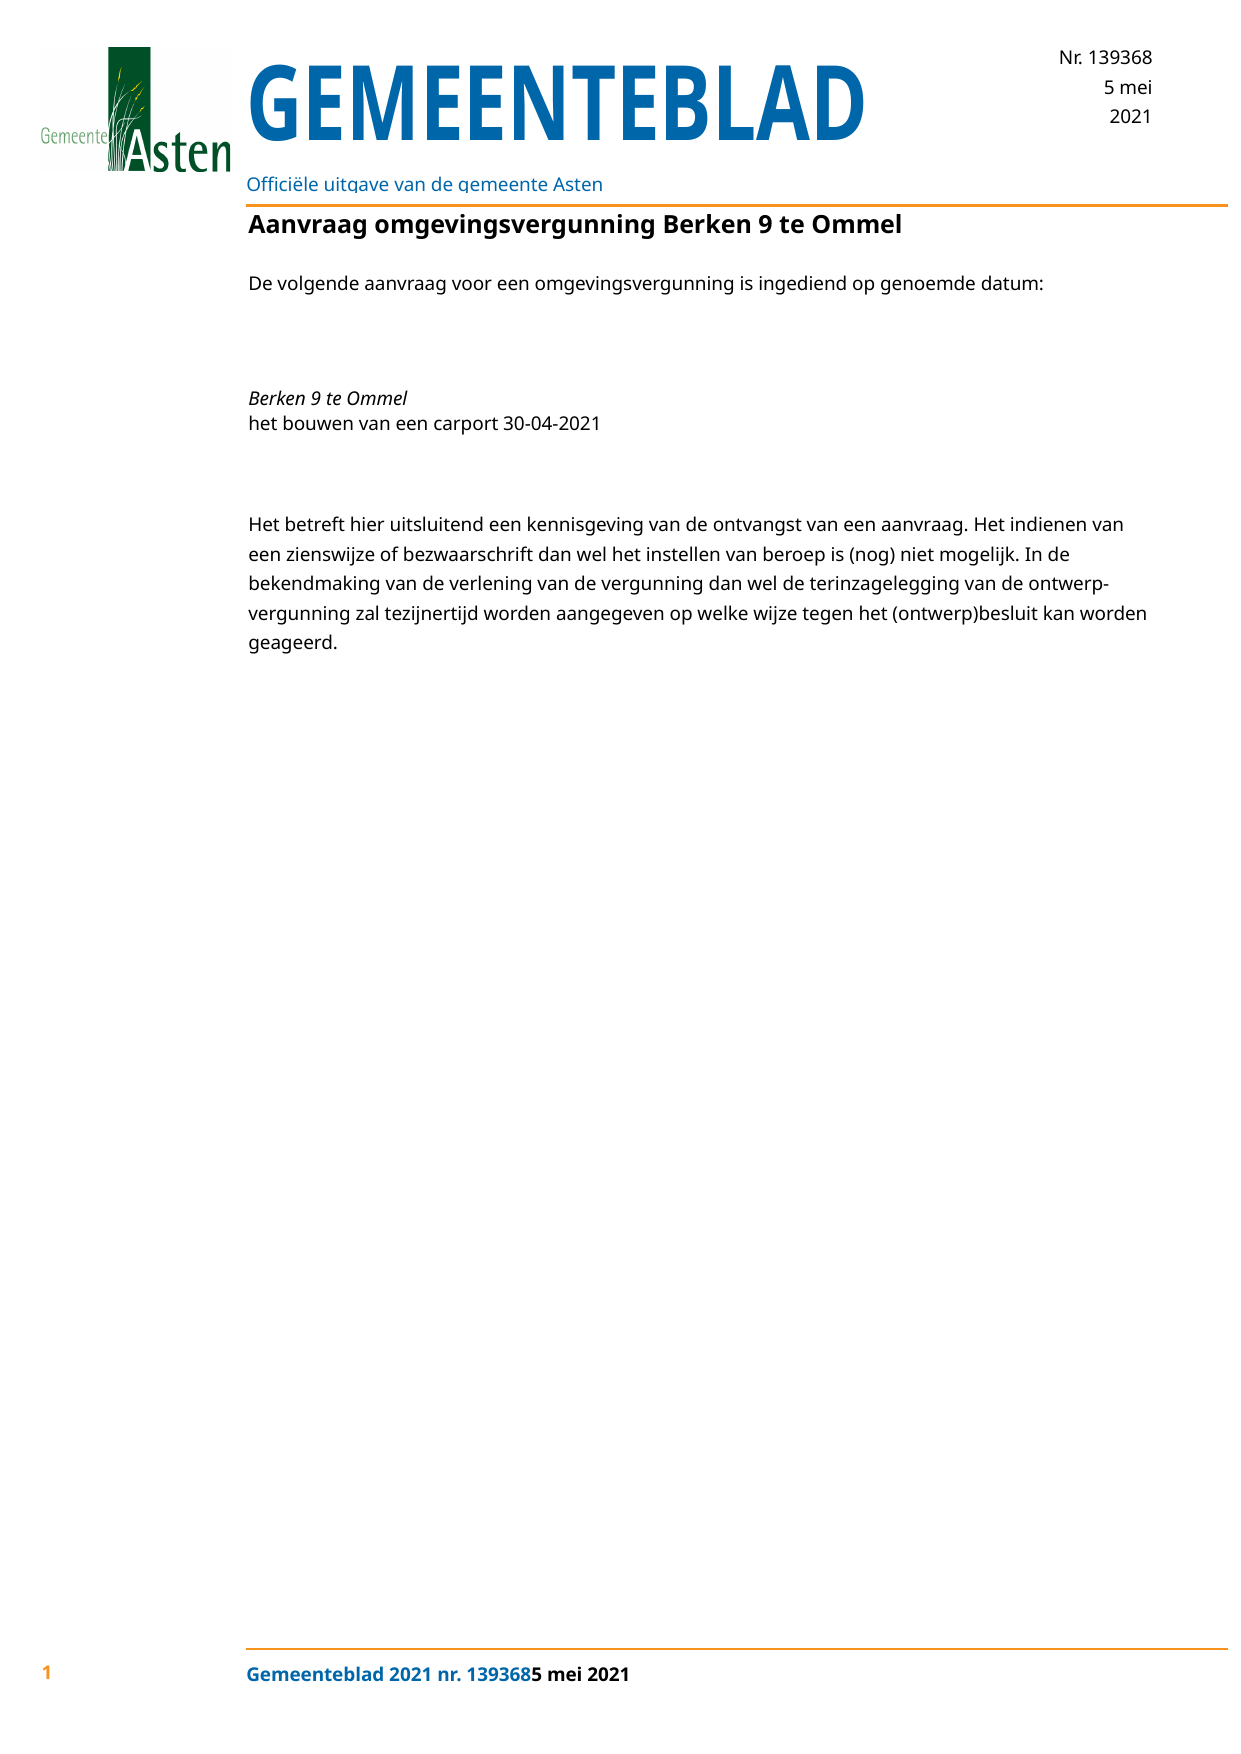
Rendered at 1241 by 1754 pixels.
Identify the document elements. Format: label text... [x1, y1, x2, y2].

picture [41, 47, 231, 172]
text Berken 9 te Ommel [248, 385, 1152, 410]
text De volgende aanvraag voor een omgevingsvergunning is ingediend op genoemde datum: [248, 270, 1152, 296]
text Aanvraag omgevingsvergunning Berken 9 te Ommel [248, 207, 1152, 241]
text Het betreft hier uitsluitend een kennisgeving van de ontvangst van een aanvraag. Het indienen van een zienswijze of bezwaarschrift dan wel het instellen van beroep is (nog) niet mogelijk. In de bekendmaking van de verlening van de vergunning dan wel de terinzagelegging van de ontwerp-vergunning zal tezijnertijd worden aangegeven op welke wijze tegen het (ontwerp)besluit kan worden geageerd. [248, 511, 1152, 655]
text het bouwen van een carport 30-04-2021 [248, 410, 1152, 436]
